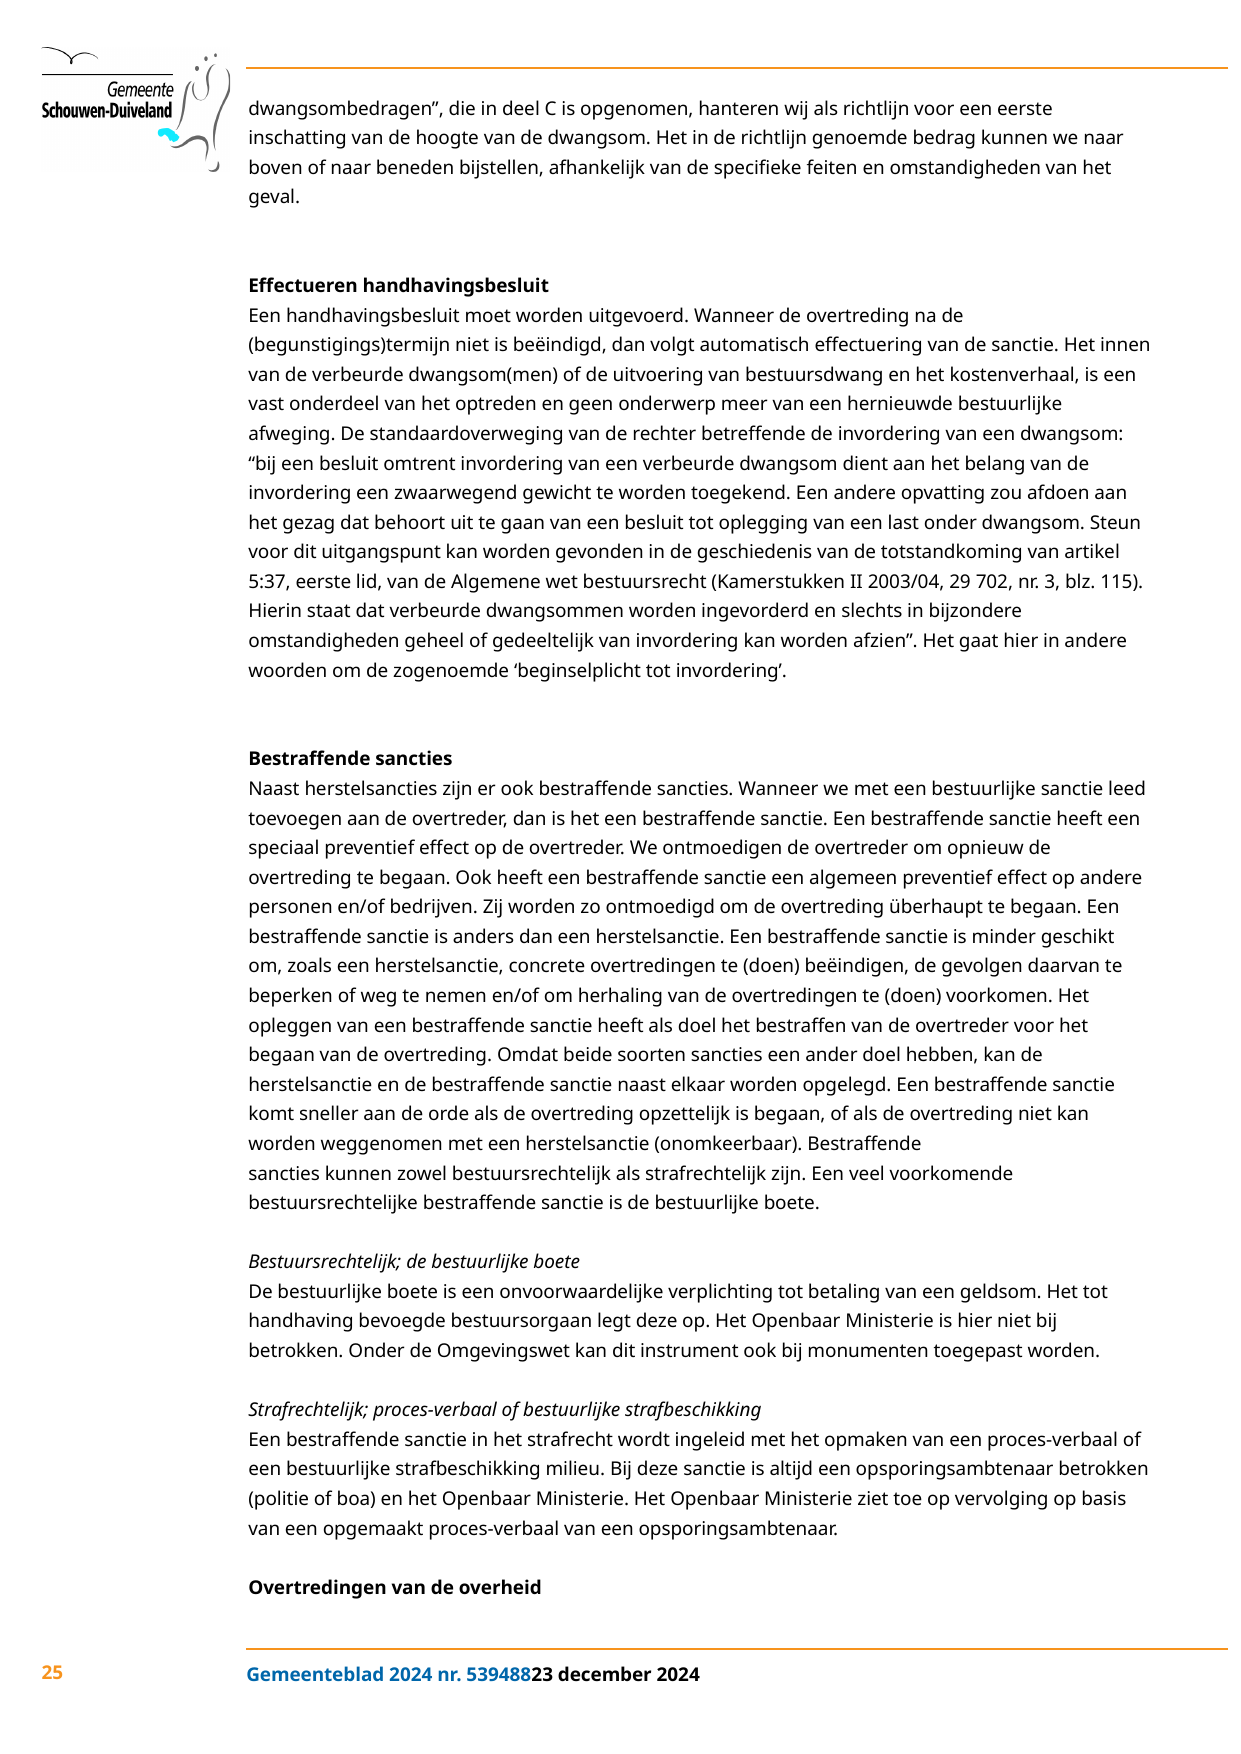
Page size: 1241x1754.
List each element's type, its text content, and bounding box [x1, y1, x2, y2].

text Een handhavingsbesluit moet worden uitgevoerd. Wanneer de overtreding na de (begunstigings)termijn niet is beëindigd, dan volgt automatisch effectuering van de sanctie. Het innen van de verbeurde dwangsom(men) of de uitvoering van bestuursdwang en het kostenverhaal, is een vast onderdeel van het optreden en geen onderwerp meer van een hernieuwde bestuurlijke afweging. De standaardoverweging van de rechter betreffende de invordering van een dwangsom: “bij een besluit omtrent invordering van een verbeurde dwangsom dient aan het belang van de invordering een zwaarwegend gewicht te worden toegekend. Een andere opvatting zou afdoen aan het gezag dat behoort uit te gaan van een besluit tot oplegging van een last onder dwangsom. Steun voor dit uitgangspunt kan worden gevonden in de geschiedenis van de totstandkoming van artikel 5:37, eerste lid, van de Algemene wet bestuursrecht (Kamerstukken II 2003/04, 29 702, nr. 3, blz. 115). Hierin staat dat verbeurde dwangsommen worden ingevorderd en slechts in bijzondere omstandigheden geheel of gedeeltelijk van invordering kan worden afzien”. Het gaat hier in andere woorden om de zogenoemde ‘beginselplicht tot invordering’. [248, 302, 1152, 683]
text Een bestraffende sanctie in het strafrecht wordt ingeleid met het opmaken van een proces-verbaal of een bestuurlijke strafbeschikking milieu. Bij deze sanctie is altijd een opsporingsambtenaar betrokken (politie of boa) en het Openbaar Ministerie. Het Openbaar Ministerie ziet toe op vervolging op basis van een opgemaakt proces-verbaal van een opsporingsambtenaar. [248, 1426, 1152, 1541]
text Strafrechtelijk; proces-verbaal of bestuurlijke strafbeschikking [248, 1396, 1152, 1422]
text Effectueren handhavingsbesluit [248, 272, 1152, 298]
picture [41, 47, 231, 172]
text Bestuursrechtelijk; de bestuurlijke boete [248, 1248, 1152, 1274]
text dwangsombedragen”, die in deel C is opgenomen, hanteren wij als richtlijn voor een eerste inschatting van de hoogte van de dwangsom. Het in de richtlijn genoemde bedrag kunnen we naar boven of naar beneden bijstellen, afhankelijk van de specifieke feiten en omstandigheden van het geval. [248, 95, 1152, 209]
text De bestuurlijke boete is een onvoorwaardelijke verplichting tot betaling van een geldsom. Het tot handhaving bevoegde bestuursorgaan legt deze op. Het Openbaar Ministerie is hier niet bij betrokken. Onder de Omgevingswet kan dit instrument ook bij monumenten toegepast worden. [248, 1278, 1152, 1363]
text Naast herstelsancties zijn er ook bestraffende sancties. Wanneer we met een bestuurlijke sanctie leed toevoegen aan de overtreder, dan is het een bestraffende sanctie. Een bestraffende sanctie heeft een speciaal preventief effect op de overtreder. We ontmoedigen de overtreder om opnieuw de overtreding te begaan. Ook heeft een bestraffende sanctie een algemeen preventief effect op andere personen en/of bedrijven. Zij worden zo ontmoedigd om de overtreding überhaupt te begaan. Een bestraffende sanctie is anders dan een herstelsanctie. Een bestraffende sanctie is minder geschikt om, zoals een herstelsanctie, concrete overtredingen te (doen) beëindigen, de gevolgen daarvan te beperken of weg te nemen en/of om herhaling van de overtredingen te (doen) voorkomen. Het opleggen van een bestraffende sanctie heeft als doel het bestraffen van de overtreder voor het begaan van de overtreding. Omdat beide soorten sancties een ander doel hebben, kan de herstelsanctie en de bestraffende sanctie naast elkaar worden opgelegd. Een bestraffende sanctie komt sneller aan de orde als de overtreding opzettelijk is begaan, of als de overtreding niet kan worden weggenomen met een herstelsanctie (onomkeerbaar). Bestraffende [248, 775, 1152, 1156]
text Overtredingen van de overheid [248, 1574, 1152, 1600]
text sancties kunnen zowel bestuursrechtelijk als strafrechtelijk zijn. Een veel voorkomende bestuursrechtelijke bestraffende sanctie is de bestuurlijke boete. [248, 1160, 1152, 1215]
text Bestraffende sancties [248, 746, 1152, 771]
